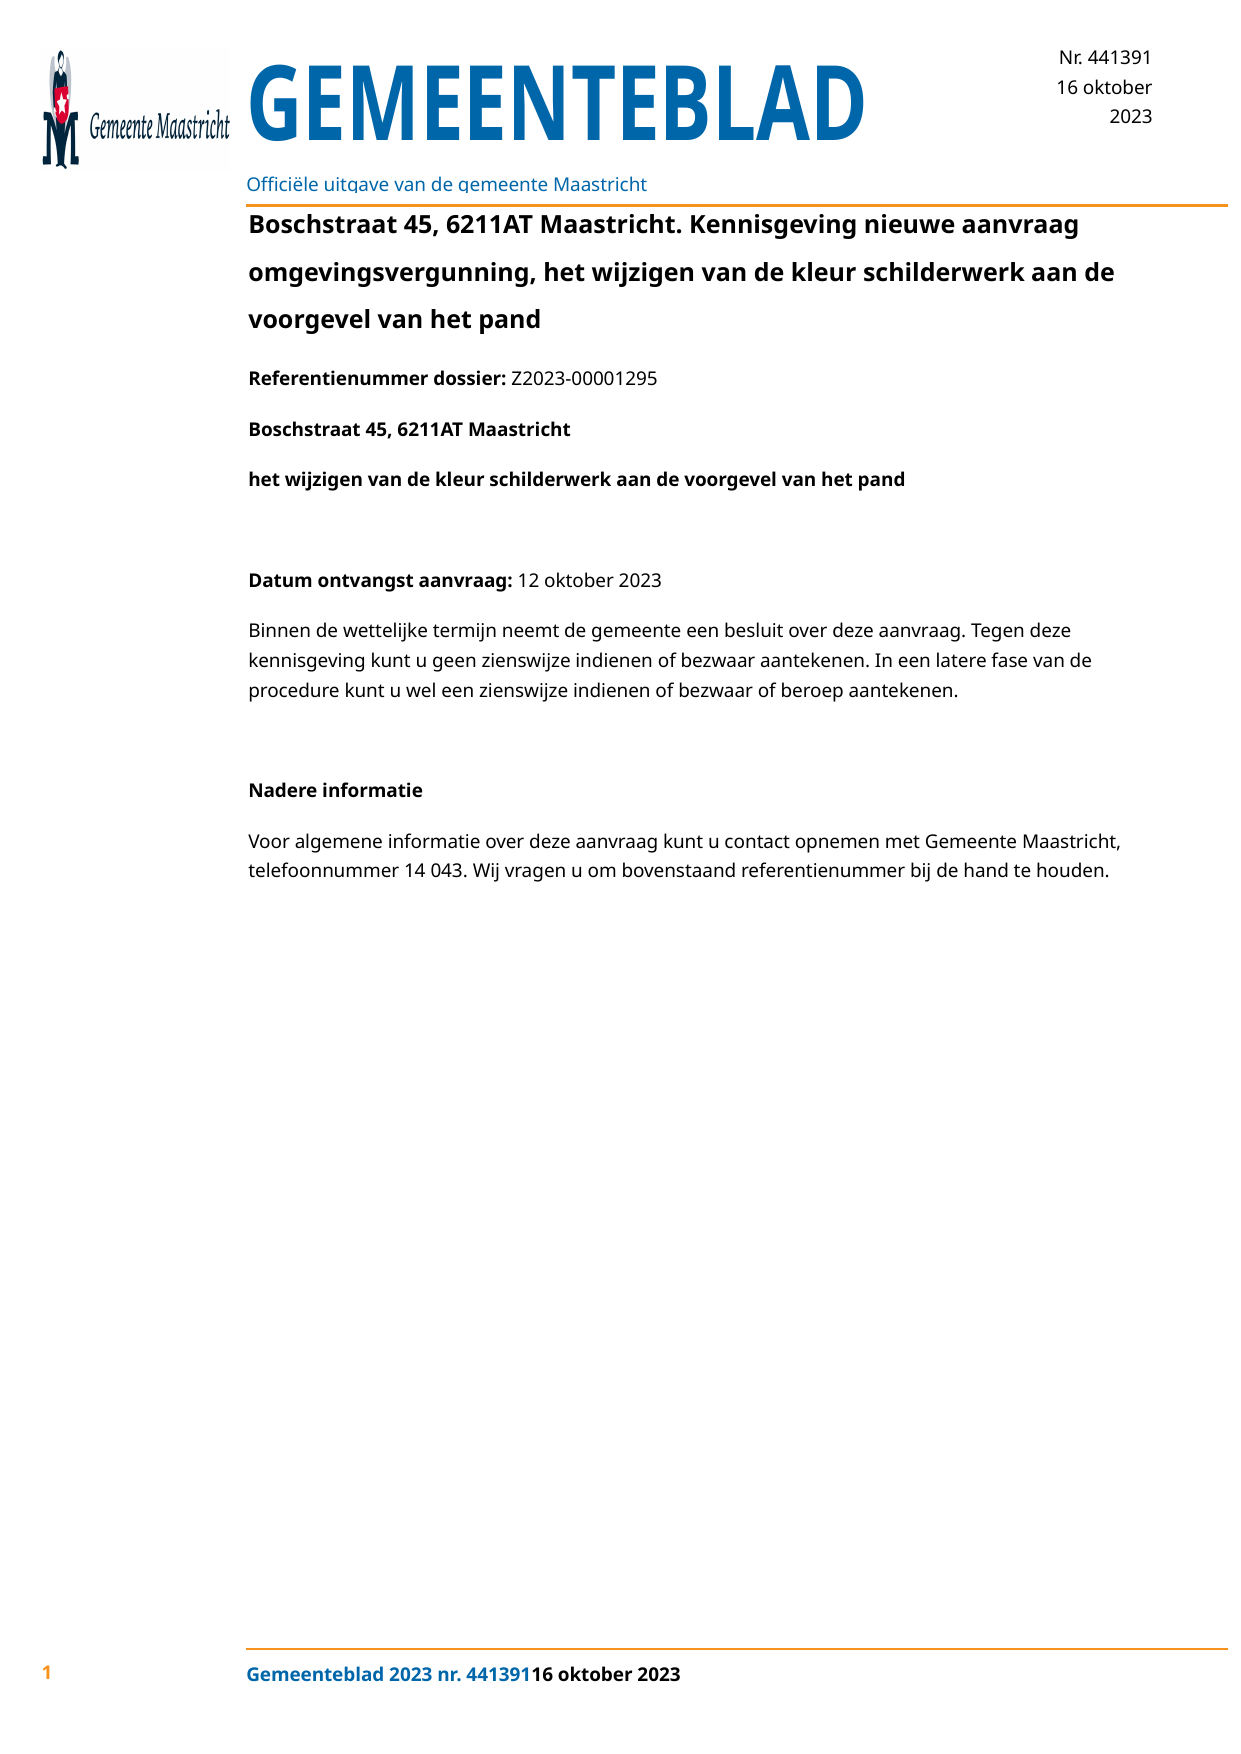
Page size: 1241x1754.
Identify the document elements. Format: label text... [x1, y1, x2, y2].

text Nadere informatie [248, 778, 1152, 803]
picture [41, 47, 231, 172]
text Referentienummer dossier: Z2023-00001295 [248, 366, 1152, 391]
text Binnen de wettelijke termijn neemt de gemeente een besluit over deze aanvraag. Tegen deze kennisgeving kunt u geen zienswijze indienen of bezwaar aantekenen. In een latere fase van de procedure kunt u wel een zienswijze indienen of bezwaar of beroep aantekenen. [248, 618, 1152, 702]
text Datum ontvangst aanvraag: 12 oktober 2023 [248, 567, 1152, 593]
text Voor algemene informatie over deze aanvraag kunt u contact opnemen met Gemeente Maastricht, telefoonnummer 14 043. Wij vragen u om bovenstaand referentienummer bij de hand te houden. [248, 828, 1152, 883]
text Boschstraat 45, 6211AT Maastricht [248, 416, 1152, 442]
text Boschstraat 45, 6211AT Maastricht. Kennisgeving nieuwe aanvraag omgevingsvergunning, het wijzigen van de kleur schilderwerk aan de voorgevel van het pand [248, 207, 1152, 336]
text het wijzigen van de kleur schilderwerk aan de voorgevel van het pand [248, 466, 1152, 492]
